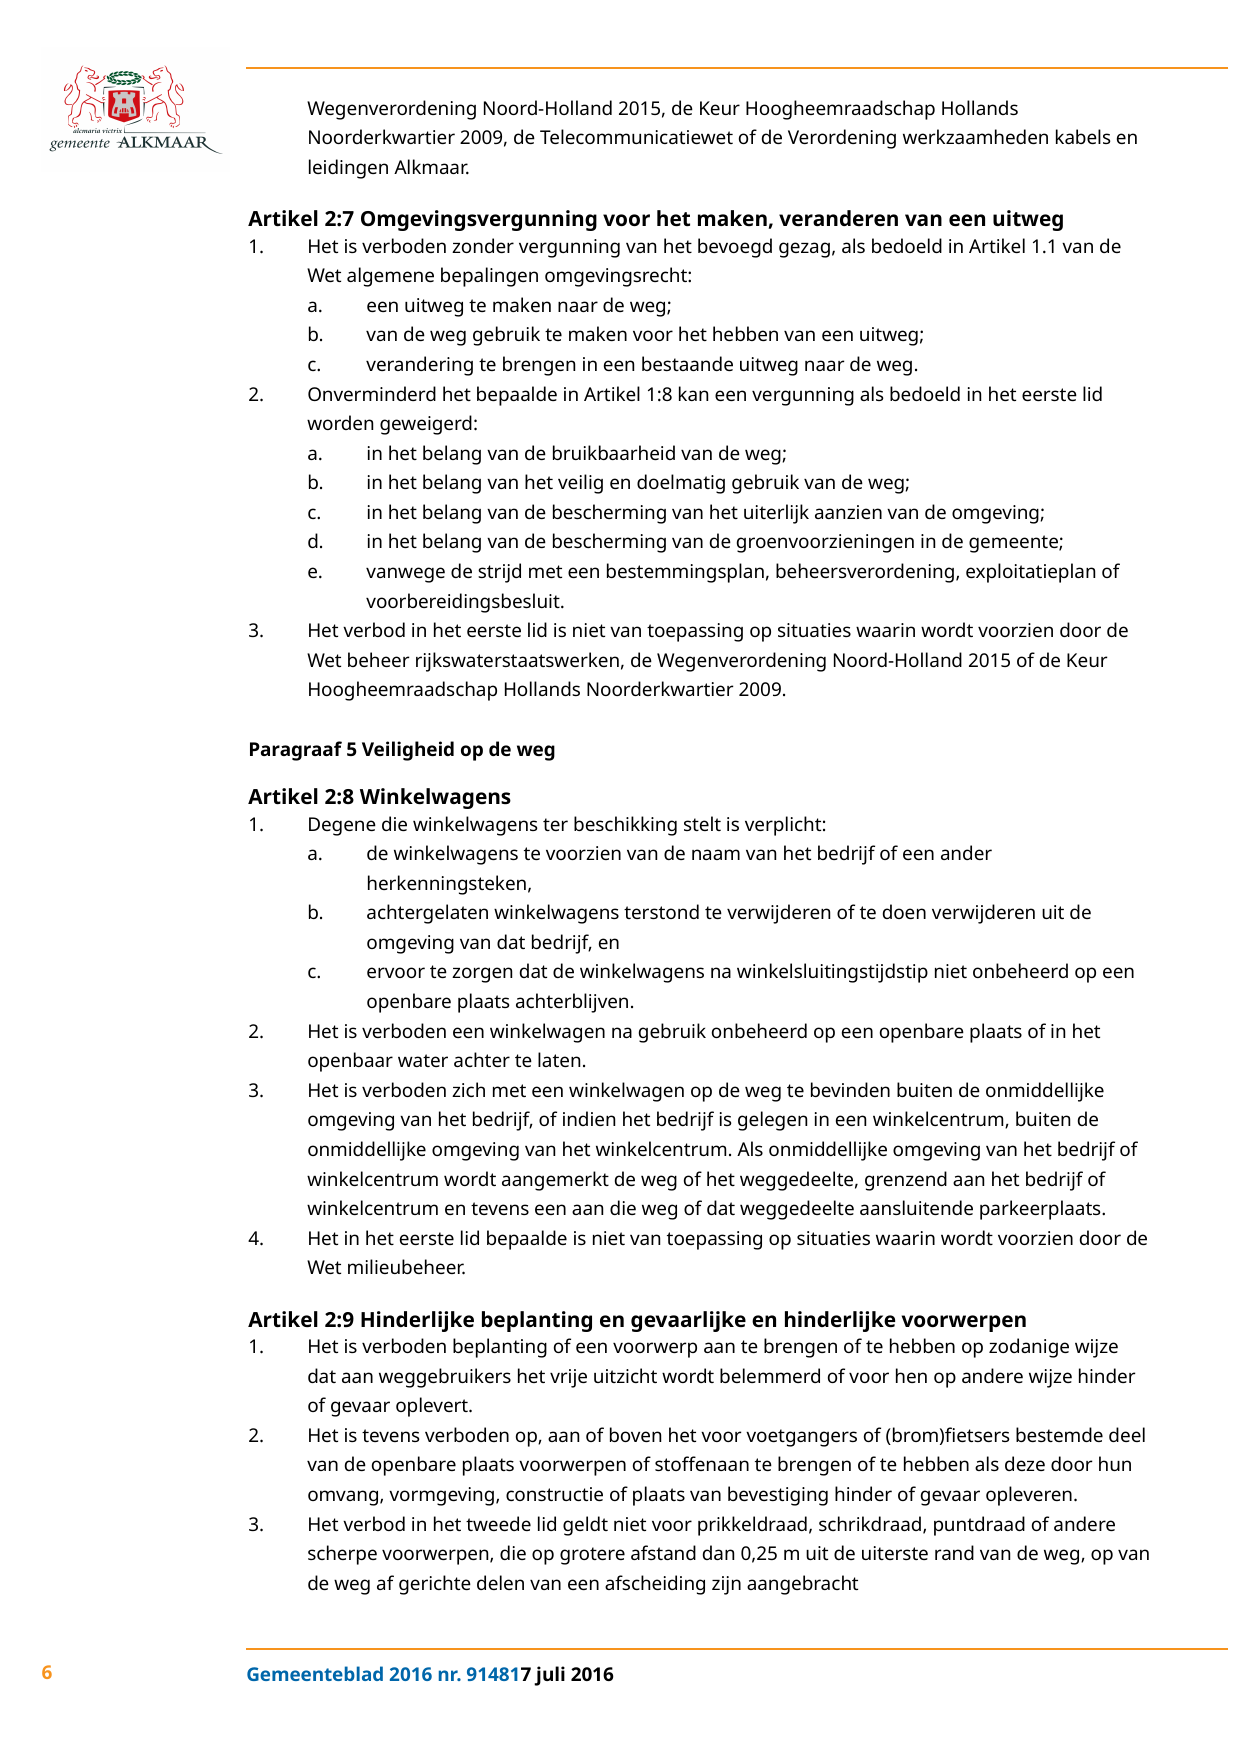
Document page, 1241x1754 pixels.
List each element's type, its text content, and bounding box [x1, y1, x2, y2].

list ervoor te zorgen dat de winkelwagens na winkelsluitingstijdstip niet onbeheerd op een openbare plaats achterblijven. [307, 959, 1152, 1014]
list Het is verboden zonder vergunning van het bevoegd gezag, als bedoeld in Artikel 1.1 van de Wet algemene bepalingen omgevingsrecht: [248, 233, 1152, 288]
list Het verbod in het eerste lid is niet van toepassing op situaties waarin wordt voorzien door de Wet beheer rijkswaterstaatswerken, de Wegenverordening Noord-Holland 2015 of de Keur Hoogheemraadschap Hollands Noorderkwartier 2009. [248, 617, 1152, 702]
text Artikel 2:8 Winkelwagens [248, 782, 1152, 811]
text Artikel 2:7 Omgevingsvergunning voor het maken, veranderen van een uitweg [248, 204, 1152, 233]
picture [41, 47, 231, 172]
list Het is tevens verboden op, aan of boven het voor voetgangers of (brom)fietsers bestemde deel van de openbare plaats voorwerpen of stoffenaan te brengen of te hebben als deze door hun omvang, vormgeving, constructie of plaats van bevestiging hinder of gevaar opleveren. [248, 1422, 1152, 1507]
list Het is verboden een winkelwagen na gebruik onbeheerd op een openbare plaats of in het openbaar water achter te laten. [248, 1018, 1152, 1073]
list achtergelaten winkelwagens terstond te verwijderen of te doen verwijderen uit de omgeving van dat bedrijf, en [307, 899, 1152, 955]
list Het in het eerste lid bepaalde is niet van toepassing op situaties waarin wordt voorzien door de Wet milieubeheer. [248, 1225, 1152, 1280]
list in het belang van de bruikbaarheid van de weg; [307, 440, 1152, 466]
list een uitweg te maken naar de weg; [307, 292, 1152, 318]
list de winkelwagens te voorzien van de naam van het bedrijf of een ander herkenningsteken, [307, 840, 1152, 896]
list in het belang van het veilig en doelmatig gebruik van de weg; [307, 469, 1152, 495]
list in het belang van de bescherming van het uiterlijk aanzien van de omgeving; [307, 499, 1152, 525]
list Het verbod in het tweede lid geldt niet voor prikkeldraad, schrikdraad, puntdraad of andere scherpe voorwerpen, die op grotere afstand dan 0,25 m uit de uiterste rand van de weg, op van de weg af gerichte delen van een afscheiding zijn aangebracht [248, 1511, 1152, 1596]
list van de weg gebruik te maken voor het hebben van een uitweg; [307, 322, 1152, 347]
list Wegenverordening Noord-Holland 2015, de Keur Hoogheemraadschap Hollands Noorderkwartier 2009, de Telecommunicatiewet of de Verordening werkzaamheden kabels en leidingen Alkmaar. [248, 95, 1152, 180]
list verandering te brengen in een bestaande uitweg naar de weg. [307, 351, 1152, 377]
list Degene die winkelwagens ter beschikking stelt is verplicht: [248, 811, 1152, 836]
list Het is verboden beplanting of een voorwerp aan te brengen of te hebben op zodanige wijze dat aan weggebruikers het vrije uitzicht wordt belemmerd of voor hen op andere wijze hinder of gevaar oplevert. [248, 1333, 1152, 1418]
text Paragraaf 5 Veiligheid op de weg [248, 736, 1152, 761]
list Het is verboden zich met een winkelwagen op de weg te bevinden buiten de onmiddellijke omgeving van het bedrijf, of indien het bedrijf is gelegen in een winkelcentrum, buiten de onmiddellijke omgeving van het winkelcentrum. Als onmiddellijke omgeving van het bedrijf of winkelcentrum wordt aangemerkt de weg of het weggedeelte, grenzend aan het bedrijf of winkelcentrum en tevens een aan die weg of dat weggedeelte aansluitende parkeerplaats. [248, 1077, 1152, 1221]
list vanwege de strijd met een bestemmingsplan, beheersverordening, exploitatieplan of voorbereidingsbesluit. [307, 558, 1152, 613]
text Artikel 2:9 Hinderlijke beplanting en gevaarlijke en hinderlijke voorwerpen [248, 1305, 1152, 1333]
list Onverminderd het bepaalde in Artikel 1:8 kan een vergunning als bedoeld in het eerste lid worden geweigerd: [248, 381, 1152, 436]
list in het belang van de bescherming van de groenvoorzieningen in de gemeente; [307, 529, 1152, 554]
